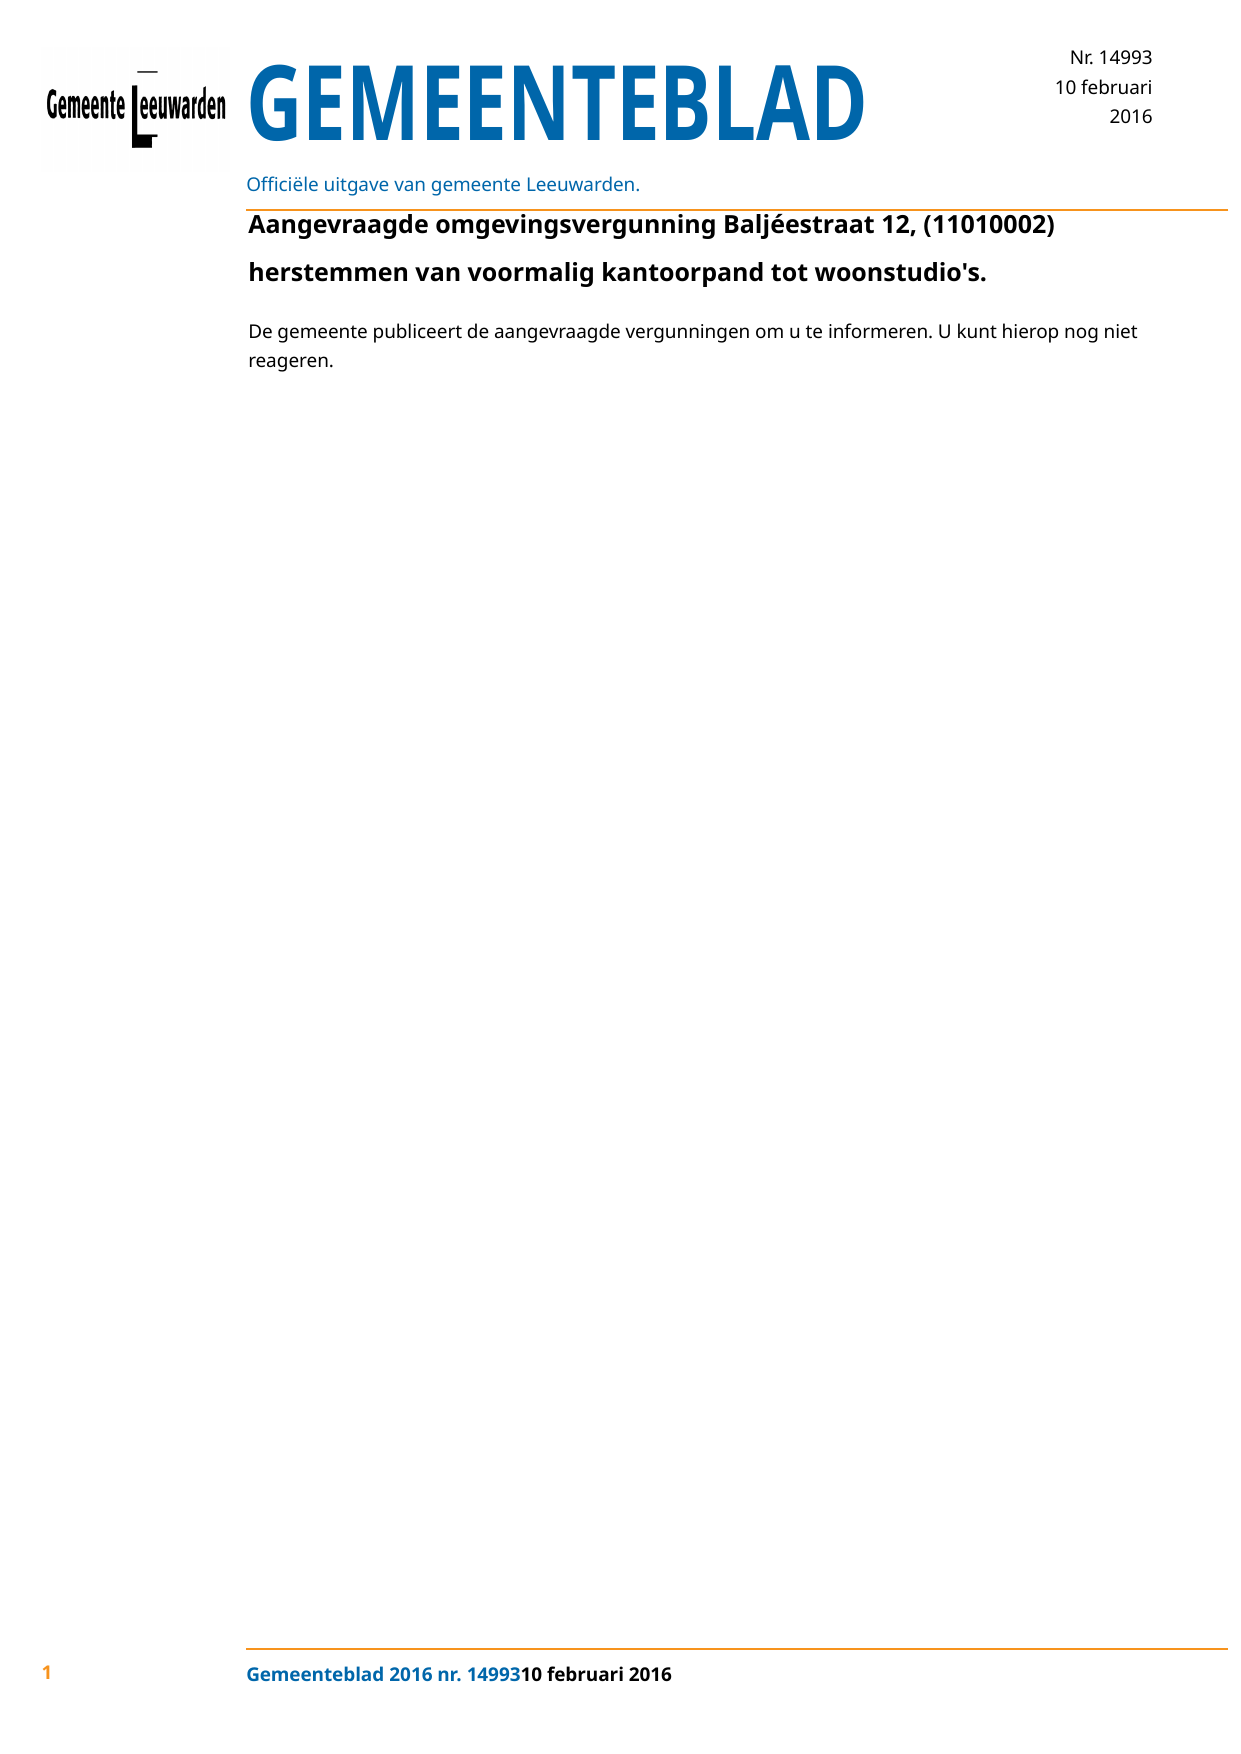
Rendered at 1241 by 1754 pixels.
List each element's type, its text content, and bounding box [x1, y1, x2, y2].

text De gemeente publiceert de aangevraagde vergunningen om u te informeren. U kunt hierop nog niet reageren. [248, 318, 1152, 373]
text Aangevraagde omgevingsvergunning Baljéestraat 12, (11010002) herstemmen van voormalig kantoorpand tot woonstudio's. [248, 211, 1152, 288]
picture [41, 47, 231, 172]
